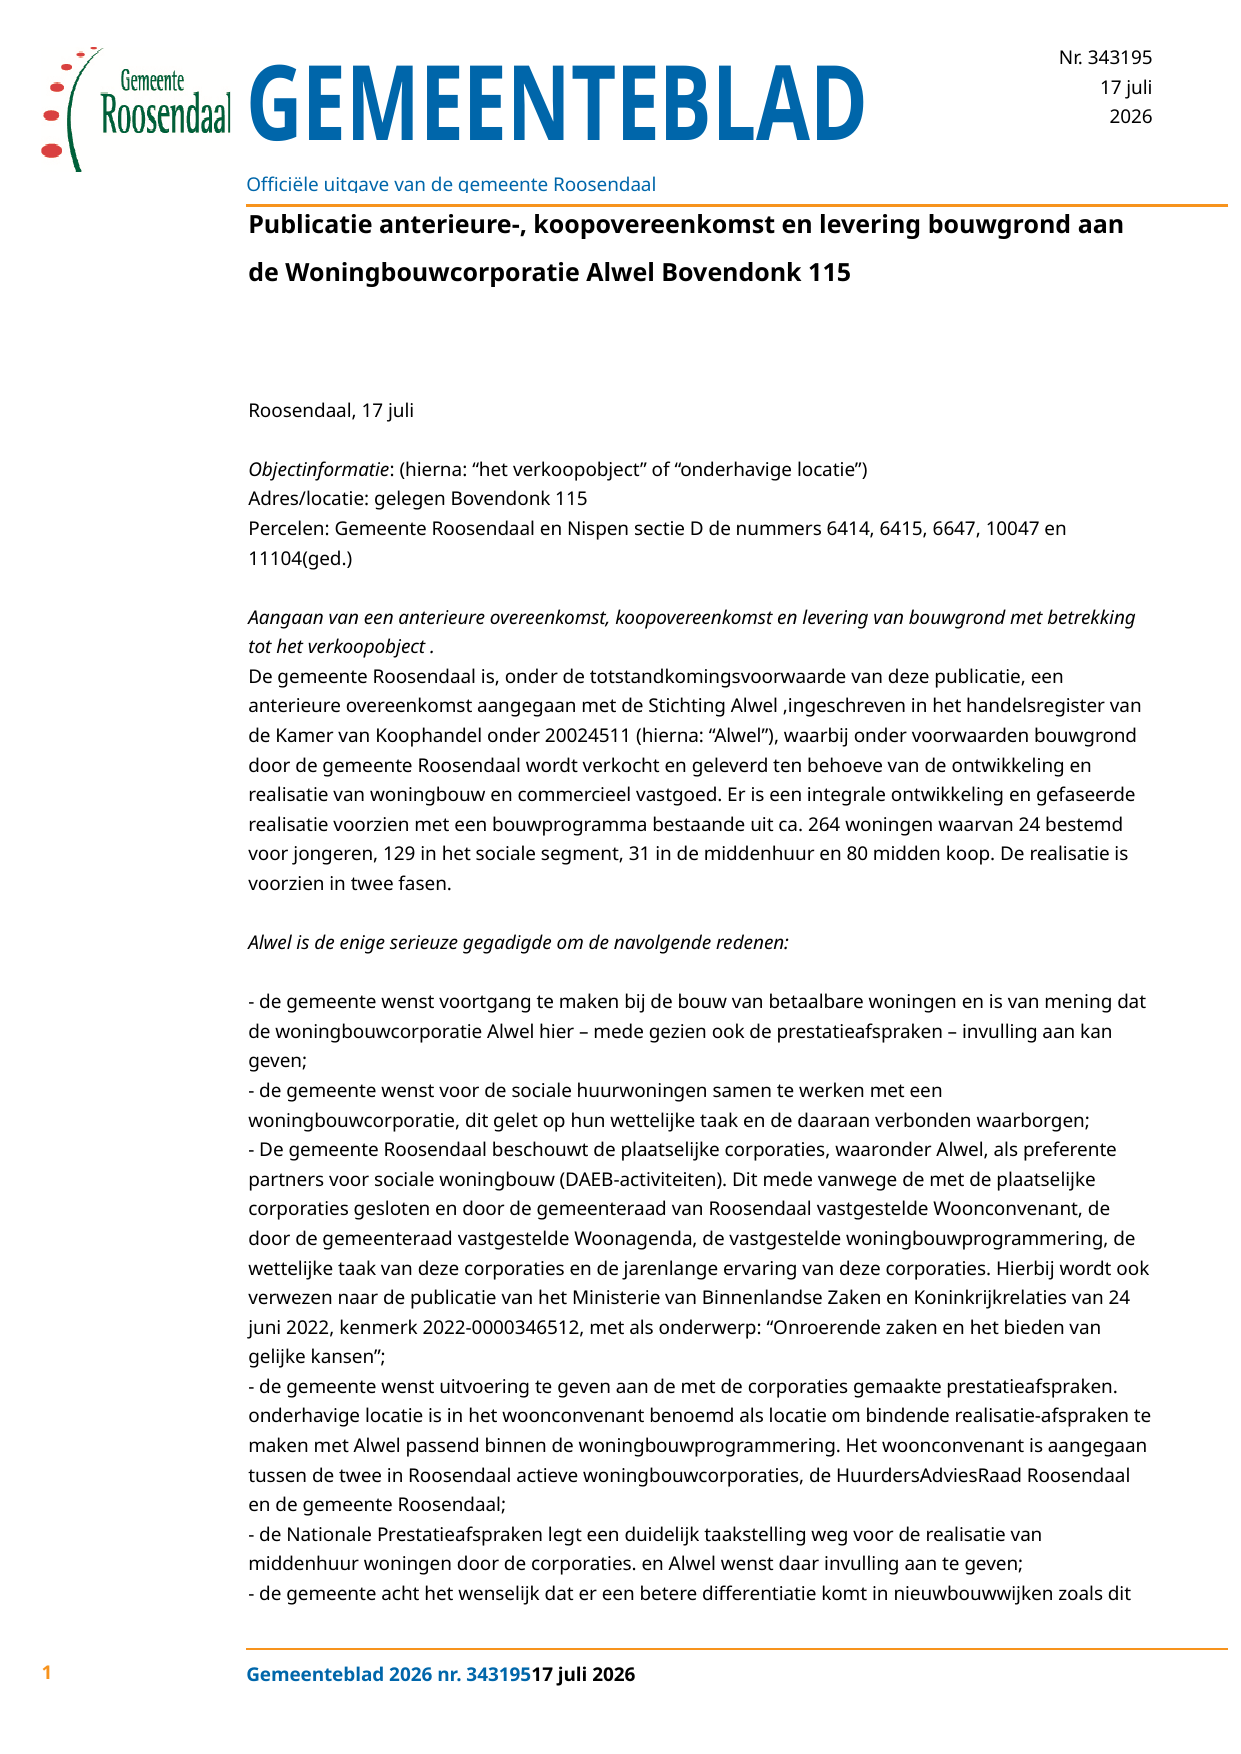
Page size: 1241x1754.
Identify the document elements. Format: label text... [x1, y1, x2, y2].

text Aangaan van een anterieure overeenkomst, koopovereenkomst en levering van bouwgrond met betrekking tot het verkoopobject . [248, 604, 1152, 659]
text - de gemeente wenst voor de sociale huurwoningen samen te werken met een woningbouwcorporatie, dit gelet op hun wettelijke taak en de daaraan verbonden waarborgen; [248, 1077, 1152, 1132]
text De gemeente Roosendaal is, onder de totstandkomingsvoorwaarde van deze publicatie, een anterieure overeenkomst aangegaan met de Stichting Alwel ,ingeschreven in het handelsregister van de Kamer van Koophandel onder 20024511 (hierna: “Alwel”), waarbij onder voorwaarden bouwgrond door de gemeente Roosendaal wordt verkocht en geleverd ten behoeve van de ontwikkeling en realisatie van woningbouw en commercieel vastgoed. Er is een integrale ontwikkeling en gefaseerde realisatie voorzien met een bouwprogramma bestaande uit ca. 264 woningen waarvan 24 bestemd voor jongeren, 129 in het sociale segment, 31 in de middenhuur en 80 midden koop. De realisatie is voorzien in twee fasen. [248, 663, 1152, 896]
picture [41, 47, 231, 172]
text - de gemeente wenst uitvoering te geven aan de met de corporaties gemaakte prestatieafspraken. onderhavige locatie is in het woonconvenant benoemd als locatie om bindende realisatie-afspraken te maken met Alwel passend binnen de woningbouwprogrammering. Het woonconvenant is aangegaan tussen de twee in Roosendaal actieve woningbouwcorporaties, de HuurdersAdviesRaad Roosendaal en de gemeente Roosendaal; [248, 1373, 1152, 1517]
text - de gemeente acht het wenselijk dat er een betere differentiatie komt in nieuwbouwwijken zoals dit [248, 1580, 1152, 1606]
text Percelen: Gemeente Roosendaal en Nispen sectie D de nummers 6414, 6415, 6647, 10047 en 11104(ged.) [248, 515, 1152, 570]
text Adres/locatie: gelegen Bovendonk 115 [248, 486, 1152, 511]
text - de gemeente wenst voortgang te maken bij de bouw van betaalbare woningen en is van mening dat de woningbouwcorporatie Alwel hier – mede gezien ook de prestatieafspraken – invulling aan kan geven; [248, 988, 1152, 1073]
text Publicatie anterieure-, koopovereenkomst en levering bouwgrond aan de Woningbouwcorporatie Alwel Bovendonk 115 [248, 207, 1152, 288]
text Roosendaal, 17 juli [248, 397, 1152, 422]
text Alwel is de enige serieuze gegadigde om de navolgende redenen: [248, 929, 1152, 955]
text Objectinformatie: (hierna: “het verkoopobject” of “onderhavige locatie”) [248, 456, 1152, 482]
text - de Nationale Prestatieafspraken legt een duidelijk taakstelling weg voor de realisatie van middenhuur woningen door de corporaties. en Alwel wenst daar invulling aan te geven; [248, 1521, 1152, 1576]
text - De gemeente Roosendaal beschouwt de plaatselijke corporaties, waaronder Alwel, als preferente partners voor sociale woningbouw (DAEB-activiteiten). Dit mede vanwege de met de plaatselijke corporaties gesloten en door de gemeenteraad van Roosendaal vastgestelde Woonconvenant, de door de gemeenteraad vastgestelde Woonagenda, de vastgestelde woningbouwprogrammering, de wettelijke taak van deze corporaties en de jarenlange ervaring van deze corporaties. Hierbij wordt ook verwezen naar de publicatie van het Ministerie van Binnenlandse Zaken en Koninkrijkrelaties van 24 juni 2022, kenmerk 2022-0000346512, met als onderwerp: “Onroerende zaken en het bieden van gelijke kansen”; [248, 1136, 1152, 1369]
